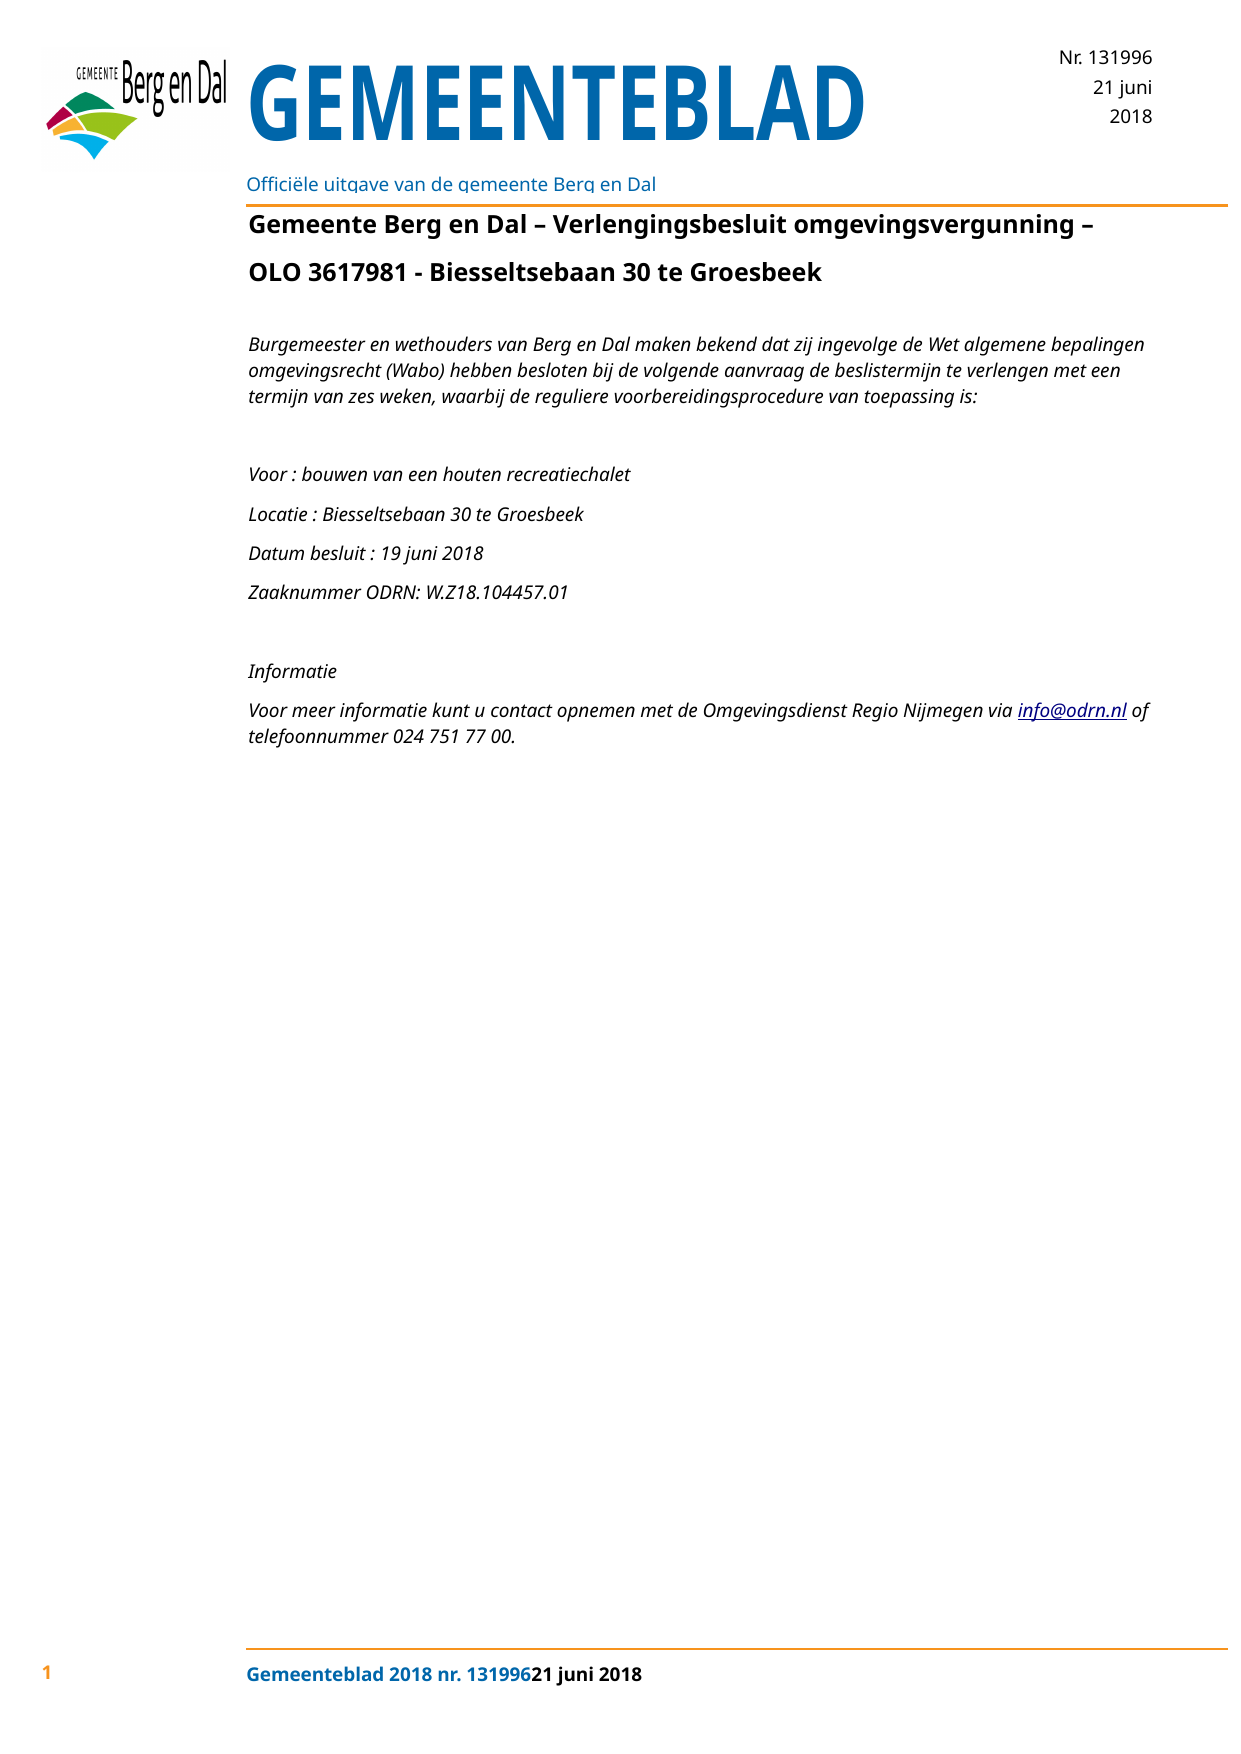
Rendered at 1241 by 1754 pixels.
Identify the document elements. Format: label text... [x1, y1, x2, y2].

text Burgemeester en wethouders van Berg en Dal maken bekend dat zij ingevolge de Wet algemene bepalingen omgevingsrecht (Wabo) hebben besloten bij de volgende aanvraag de beslistermijn te verlengen met een termijn van zes weken, waarbij de reguliere voorbereidingsprocedure van toepassing is: [248, 331, 1152, 409]
text Informatie [248, 658, 1152, 683]
text Voor : bouwen van een houten recreatiechalet [248, 461, 1152, 487]
text Locatie : Biesseltsebaan 30 te Groesbeek [248, 501, 1152, 526]
text Voor meer informatie kunt u contact opnemen met de Omgevingsdienst Regio Nijmegen via info@odrn.nl of telefoonnummer 024 751 77 00. [248, 697, 1152, 748]
picture [41, 47, 231, 172]
text Gemeente Berg en Dal – Verlengingsbesluit omgevingsvergunning – OLO 3617981 - Biesseltsebaan 30 te Groesbeek [248, 207, 1152, 288]
text Datum besluit : 19 juni 2018 [248, 540, 1152, 566]
text Zaaknummer ODRN: W.Z18.104457.01 [248, 579, 1152, 605]
